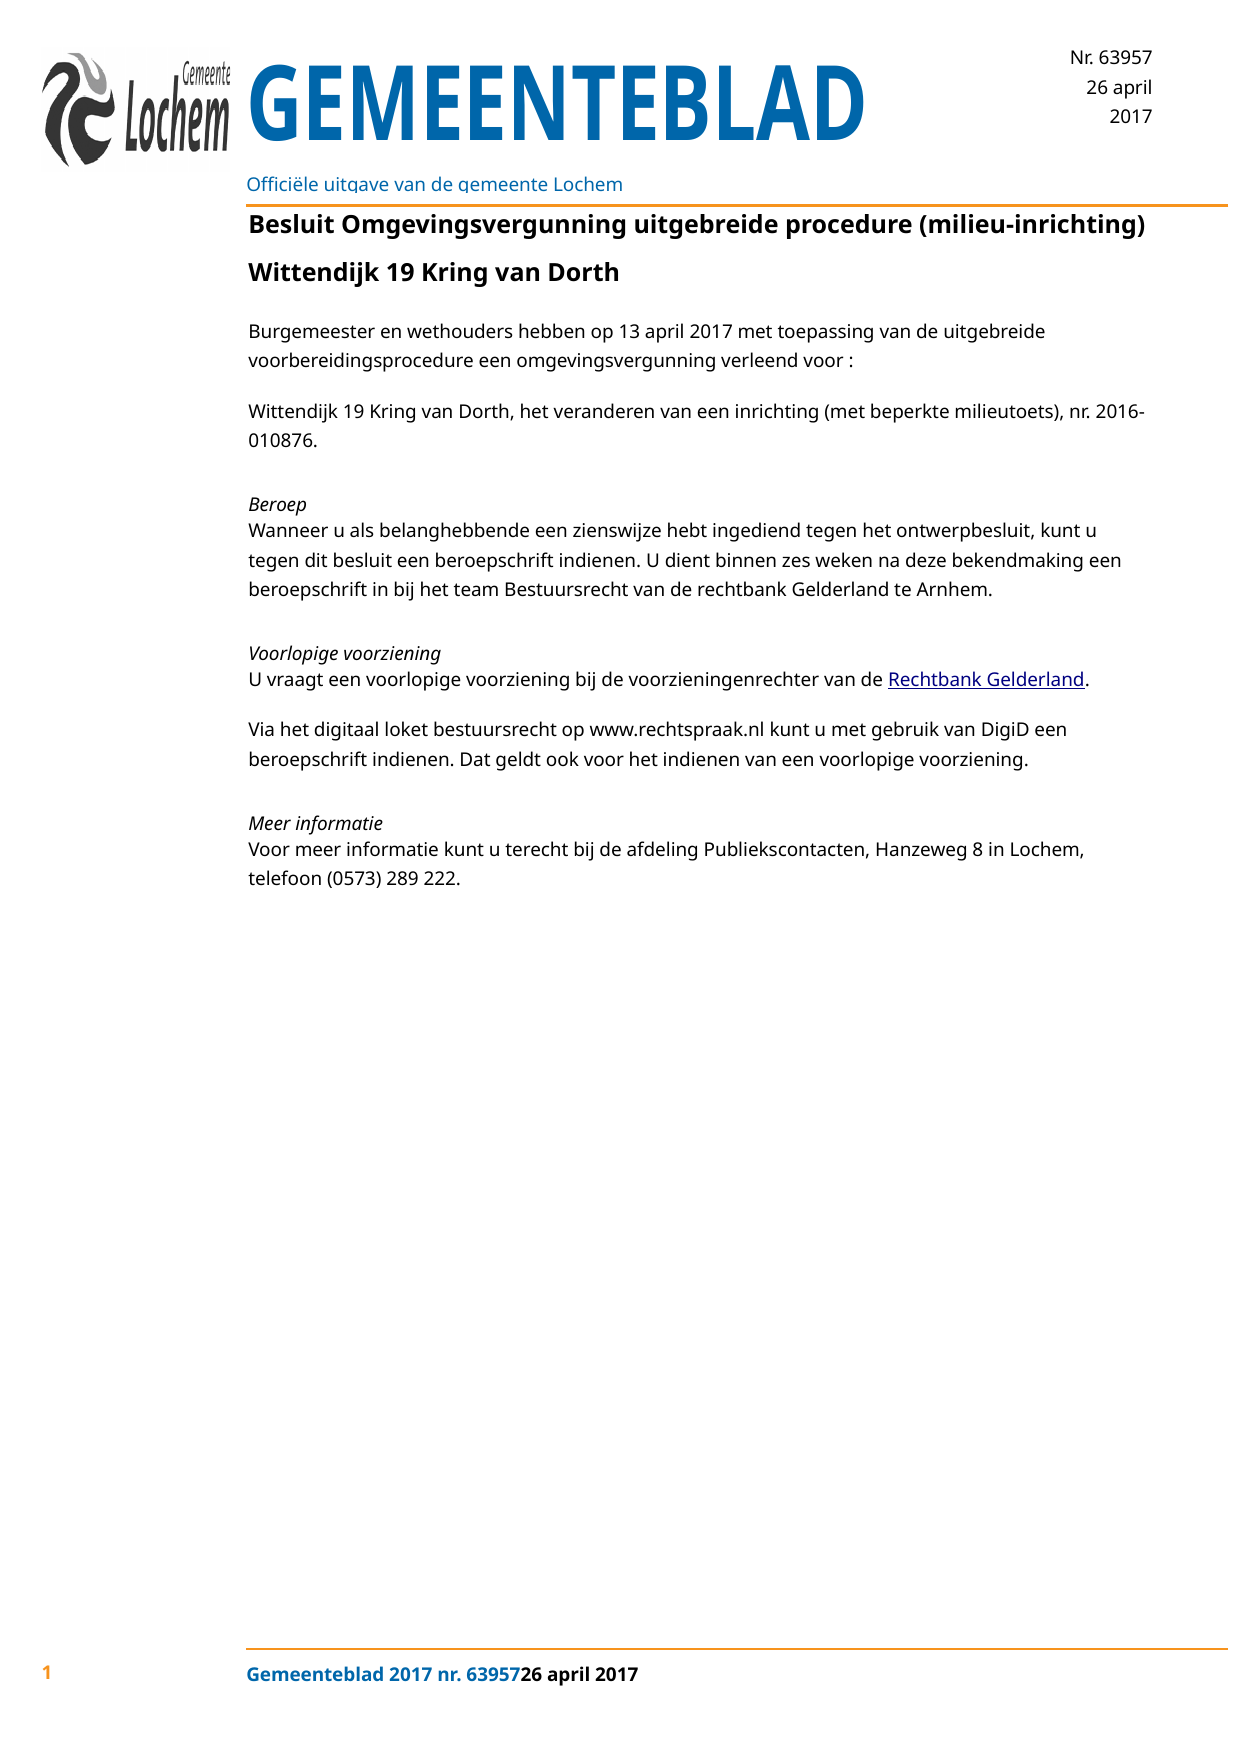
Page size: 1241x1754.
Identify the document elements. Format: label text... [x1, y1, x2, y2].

picture [41, 47, 231, 172]
text Meer informatie [248, 810, 1152, 836]
text Voorlopige voorziening [248, 640, 1152, 666]
text U vraagt een voorlopige voorziening bij de voorzieningenrechter van de Rechtbank Gelderland. [248, 666, 1152, 692]
text Wanneer u als belanghebbende een zienswijze hebt ingediend tegen het ontwerpbesluit, kunt u tegen dit besluit een beroepschrift indienen. U dient binnen zes weken na deze bekendmaking een beroepschrift in bij het team Bestuursrecht van de rechtbank Gelderland te Arnhem. [248, 517, 1152, 602]
text Voor meer informatie kunt u terecht bij de afdeling Publiekscontacten, Hanzeweg 8 in Lochem, telefoon (0573) 289 222. [248, 836, 1152, 891]
text Burgemeester en wethouders hebben op 13 april 2017 met toepassing van de uitgebreide voorbereidingsprocedure een omgevingsvergunning verleend voor : [248, 318, 1152, 373]
text Wittendijk 19 Kring van Dorth, het veranderen van een inrichting (met beperkte milieutoets), nr. 2016-010876. [248, 398, 1152, 453]
text Beroep [248, 491, 1152, 517]
text Via het digitaal loket bestuursrecht op www.rechtspraak.nl kunt u met gebruik van DigiD een beroepschrift indienen. Dat geldt ook voor het indienen van een voorlopige voorziening. [248, 716, 1152, 772]
text Besluit Omgevingsvergunning uitgebreide procedure (milieu-inrichting) Wittendijk 19 Kring van Dorth [248, 207, 1152, 288]
